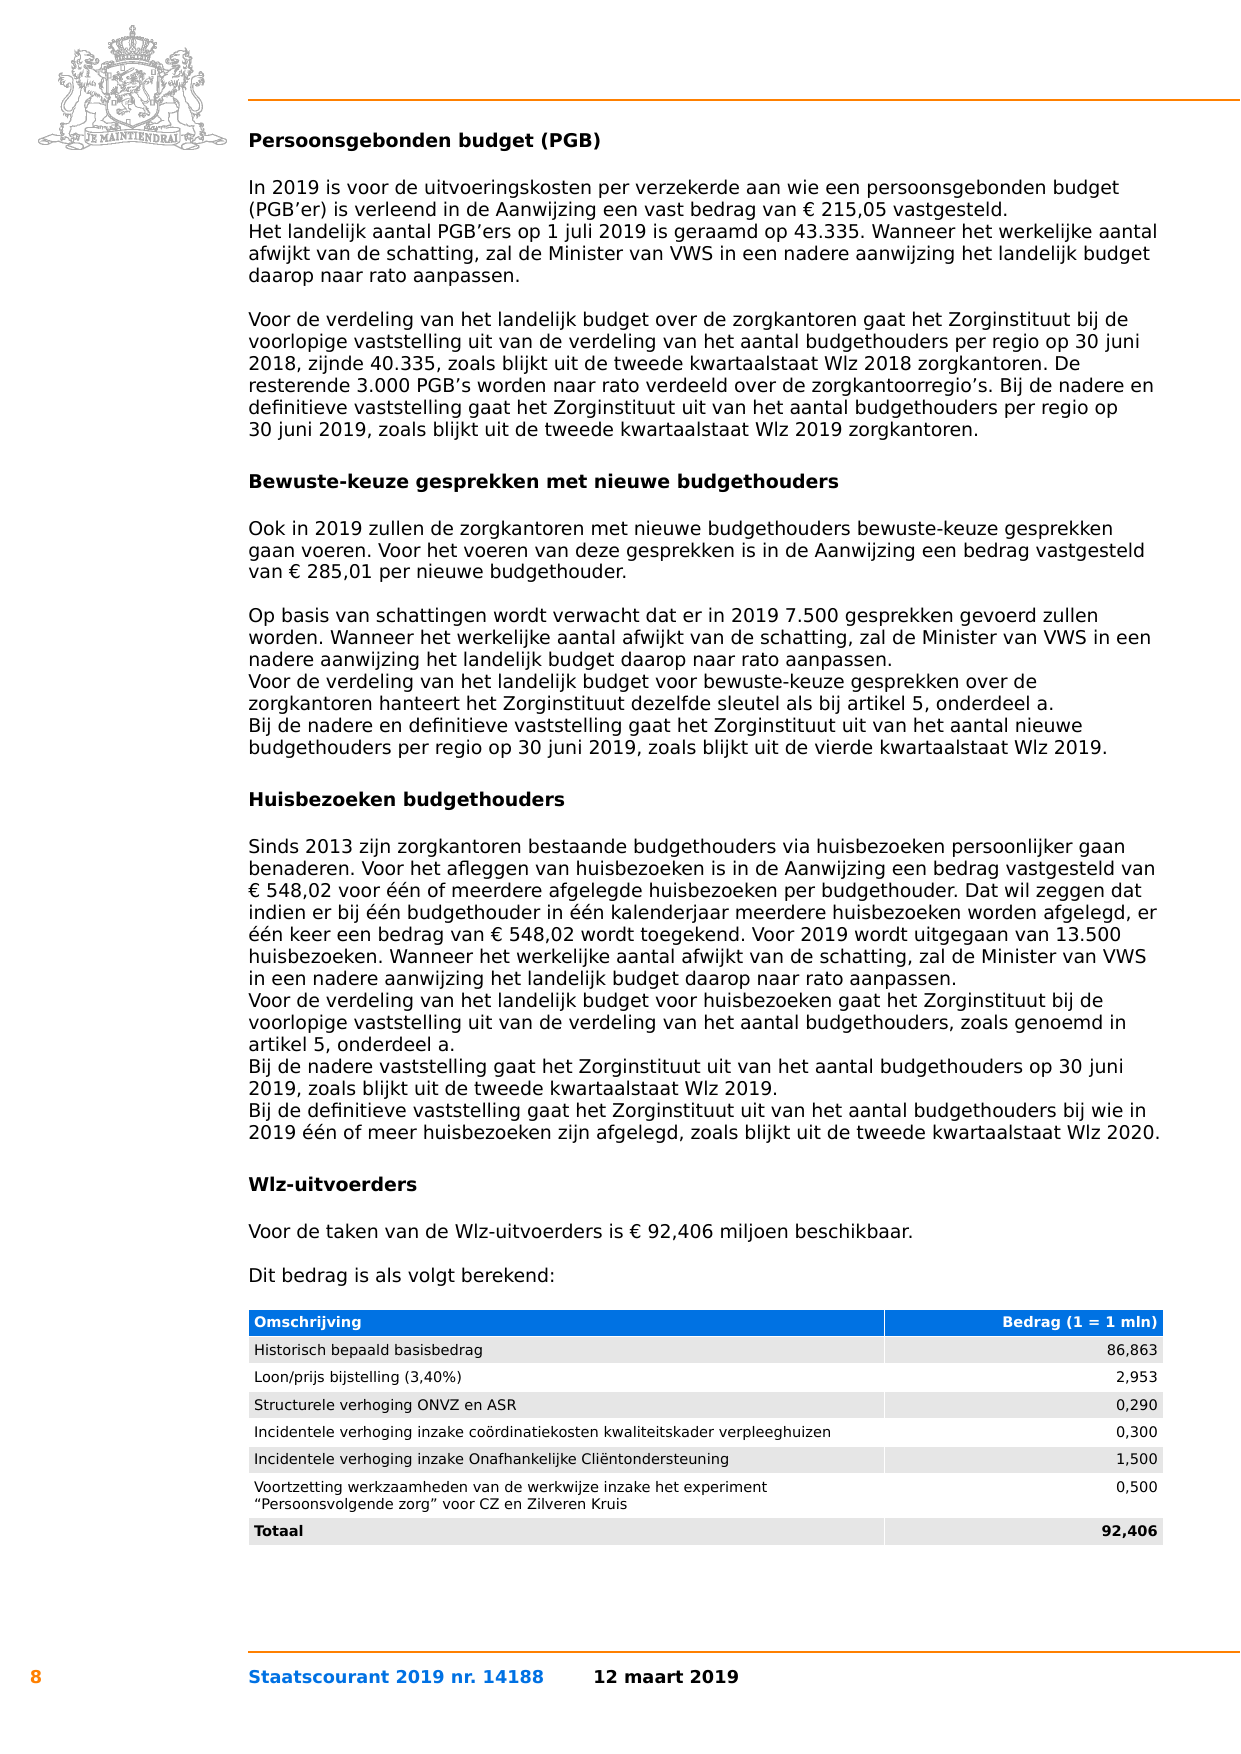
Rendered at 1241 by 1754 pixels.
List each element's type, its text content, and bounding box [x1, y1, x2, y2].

table_cell Structurele verhoging ONVZ en ASR [249, 1392, 884, 1418]
table_cell 2,953 [885, 1364, 1163, 1391]
table_cell Loon/prijs bijstelling (3,40%) [249, 1364, 884, 1391]
table_cell Voortzetting werkzaamheden van de werkwijze inzake het experiment “Persoonsvolgende zorg” voor CZ en Zilveren Kruis [249, 1474, 884, 1517]
text Bij de nadere vaststelling gaat het Zorginstituut uit van het aantal budgethouders op 30 juni 2019, zoals blijkt uit de tweede kwartaalstaat Wlz 2019. [248, 1056, 1163, 1100]
table_cell Totaal [249, 1518, 884, 1545]
table_cell 92,406 [885, 1518, 1163, 1545]
text Op basis van schattingen wordt verwacht dat er in 2019 7.500 gesprekken gevoerd zullen worden. Wanneer het werkelijke aantal afwijkt van de schatting, zal de Minister van VWS in een nadere aanwijzing het landelijk budget daarop naar rato aanpassen. [248, 605, 1163, 671]
table_cell Incidentele verhoging inzake coördinatiekosten kwaliteitskader verpleeghuizen [249, 1419, 884, 1446]
text Het landelijk aantal PGB’ers op 1 juli 2019 is geraamd op 43.335. Wanneer het werkelijke aantal afwijkt van de schatting, zal de Minister van VWS in een nadere aanwijzing het landelijk budget daarop naar rato aanpassen. [248, 221, 1163, 287]
table_header Omschrijving [249, 1310, 884, 1336]
table_header Bedrag (1 = 1 mln) [885, 1310, 1163, 1336]
table_cell 86,863 [885, 1337, 1163, 1363]
table_cell 0,500 [885, 1474, 1163, 1517]
table_cell 0,290 [885, 1392, 1163, 1418]
text Voor de verdeling van het landelijk budget voor bewuste-keuze gesprekken over de zorgkantoren hanteert het Zorginstituut dezelfde sleutel als bij artikel 5, onderdeel a. [248, 671, 1163, 715]
subtitle Persoonsgebonden budget (PGB) [248, 130, 1163, 152]
table_cell 0,300 [885, 1419, 1163, 1446]
text Bij de nadere en definitieve vaststelling gaat het Zorginstituut uit van het aantal nieuwe budgethouders per regio op 30 juni 2019, zoals blijkt uit de vierde kwartaalstaat Wlz 2019. [248, 715, 1163, 759]
text Dit bedrag is als volgt berekend: [248, 1265, 1163, 1287]
text Voor de verdeling van het landelijk budget over de zorgkantoren gaat het Zorginstituut bij de voorlopige vaststelling uit van de verdeling van het aantal budgethouders per regio op 30 juni 2018, zijnde 40.335, zoals blijkt uit de tweede kwartaalstaat Wlz 2018 zorgkantoren. De resterende 3.000 PGB’s worden naar rato verdeeld over de zorgkantoorregio’s. Bij de nadere en definitieve vaststelling gaat het Zorginstituut uit van het aantal budgethouders per regio op 30 juni 2019, zoals blijkt uit de tweede kwartaalstaat Wlz 2019 zorgkantoren. [248, 309, 1163, 441]
picture [38, 25, 227, 150]
text Bij de definitieve vaststelling gaat het Zorginstituut uit van het aantal budgethouders bij wie in 2019 één of meer huisbezoeken zijn afgelegd, zoals blijkt uit de tweede kwartaalstaat Wlz 2020. [248, 1100, 1163, 1144]
subtitle Huisbezoeken budgethouders [248, 789, 1163, 811]
text In 2019 is voor de uitvoeringskosten per verzekerde aan wie een persoonsgebonden budget (PGB’er) is verleend in de Aanwijzing een vast bedrag van € 215,05 vastgesteld. [248, 177, 1163, 221]
text Voor de verdeling van het landelijk budget voor huisbezoeken gaat het Zorginstituut bij de voorlopige vaststelling uit van de verdeling van het aantal budgethouders, zoals genoemd in artikel 5, onderdeel a. [248, 990, 1163, 1056]
subtitle Wlz-uitvoerders [248, 1174, 1163, 1196]
text Ook in 2019 zullen de zorgkantoren met nieuwe budgethouders bewuste-keuze gesprekken gaan voeren. Voor het voeren van deze gesprekken is in de Aanwijzing een bedrag vastgesteld van € 285,01 per nieuwe budgethouder. [248, 517, 1163, 583]
text Voor de taken van de Wlz-uitvoerders is € 92,406 miljoen beschikbaar. [248, 1221, 1163, 1243]
text Sinds 2013 zijn zorgkantoren bestaande budgethouders via huisbezoeken persoonlijker gaan benaderen. Voor het afleggen van huisbezoeken is in de Aanwijzing een bedrag vastgesteld van € 548,02 voor één of meerdere afgelegde huisbezoeken per budgethouder. Dat wil zeggen dat indien er bij één budgethouder in één kalenderjaar meerdere huisbezoeken worden afgelegd, er één keer een bedrag van € 548,02 wordt toegekend. Voor 2019 wordt uitgegaan van 13.500 huisbezoeken. Wanneer het werkelijke aantal afwijkt van de schatting, zal de Minister van VWS in een nadere aanwijzing het landelijk budget daarop naar rato aanpassen. [248, 836, 1163, 990]
table_cell Incidentele verhoging inzake Onafhankelijke Cliëntondersteuning [249, 1447, 884, 1473]
table_cell Historisch bepaald basisbedrag [249, 1337, 884, 1363]
table_cell 1,500 [885, 1447, 1163, 1473]
subtitle Bewuste-keuze gesprekken met nieuwe budgethouders [248, 471, 1163, 492]
